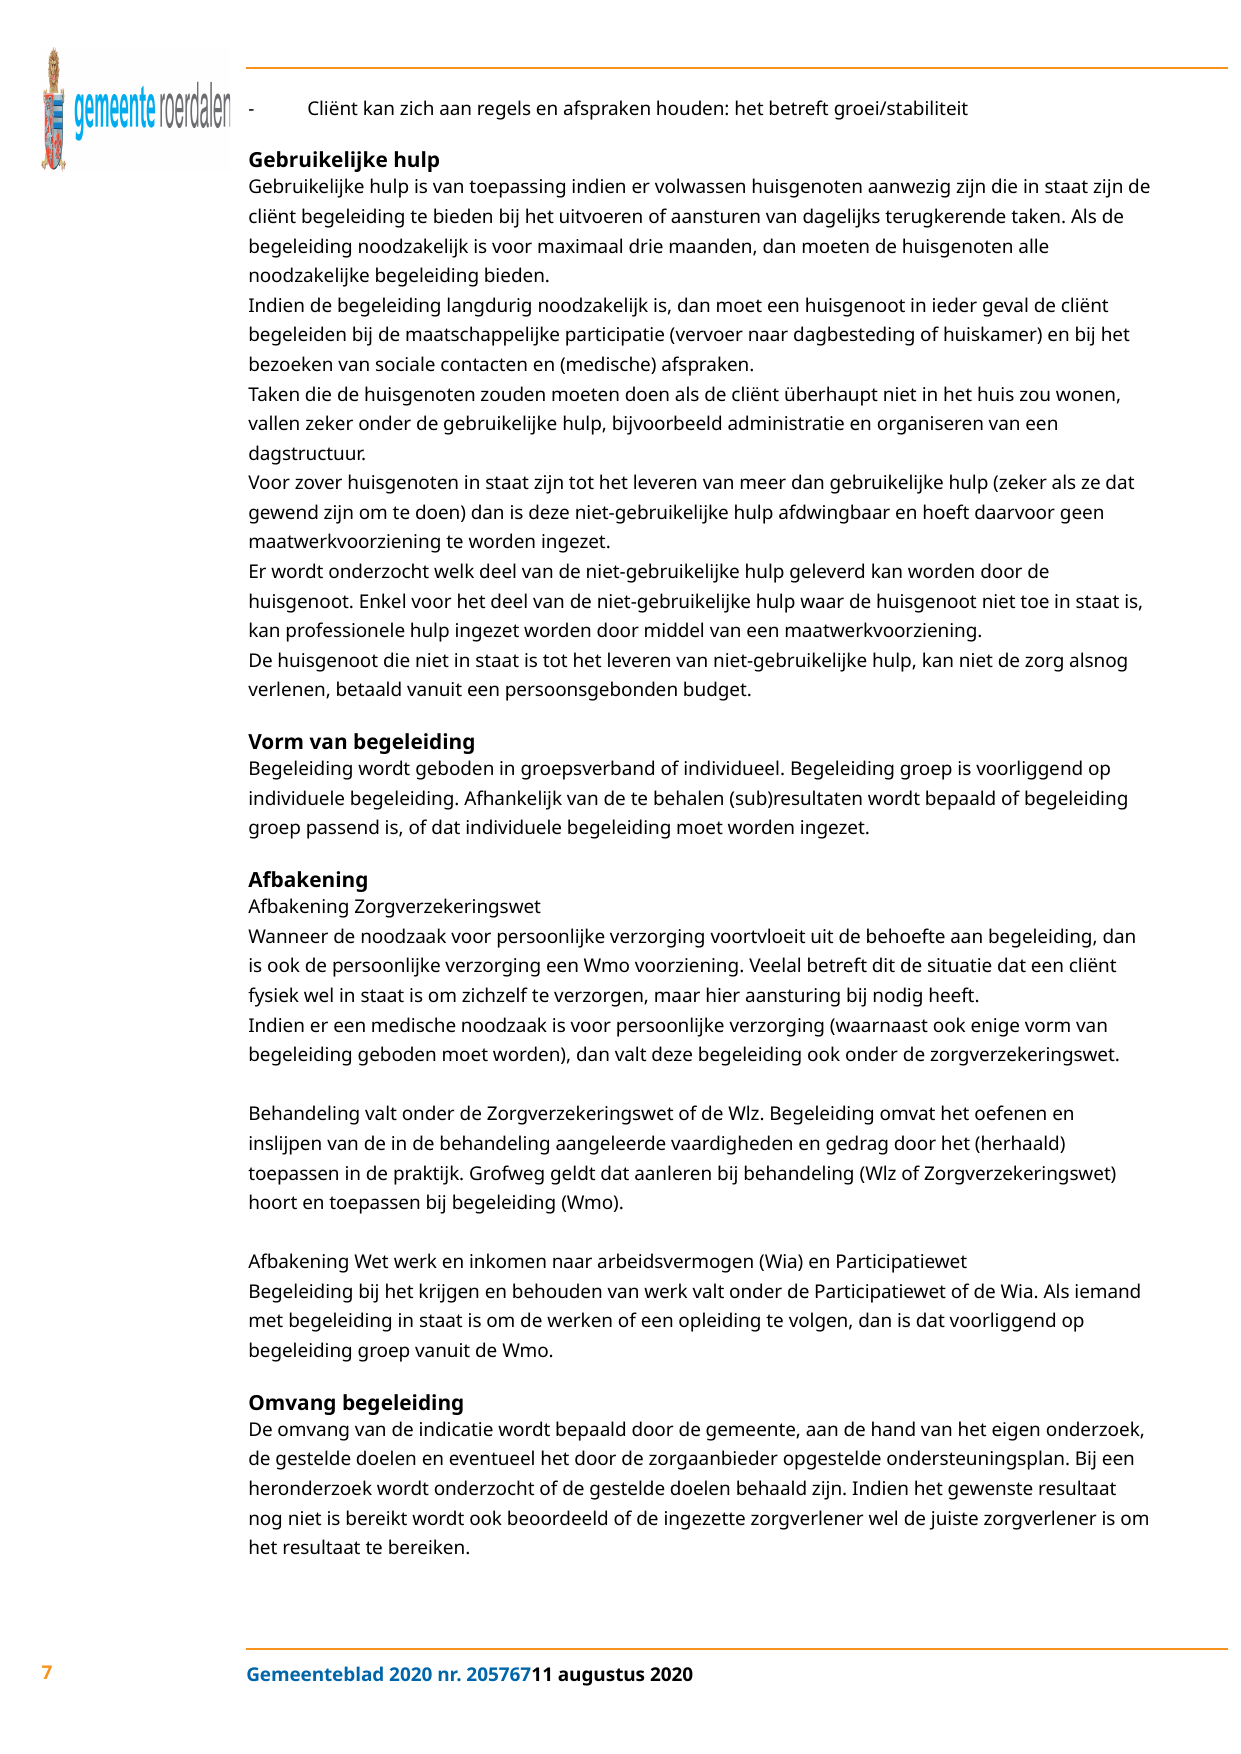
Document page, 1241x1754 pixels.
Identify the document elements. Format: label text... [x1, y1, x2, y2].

text Er wordt onderzocht welk deel van de niet-gebruikelijke hulp geleverd kan worden door de huisgenoot. Enkel voor het deel van de niet-gebruikelijke hulp waar de huisgenoot niet toe in staat is, kan professionele hulp ingezet worden door middel van een maatwerkvoorziening. [248, 558, 1152, 643]
text Begeleiding bij het krijgen en behouden van werk valt onder de Participatiewet of de Wia. Als iemand met begeleiding in staat is om de werken of een opleiding te volgen, dan is dat voorliggend op begeleiding groep vanuit de Wmo. [248, 1278, 1152, 1363]
text Gebruikelijke hulp [248, 145, 1152, 174]
list Cliënt kan zich aan regels en afspraken houden: het betreft groei/stabiliteit [248, 95, 1152, 121]
text Taken die de huisgenoten zouden moeten doen als de cliënt überhaupt niet in het huis zou wonen, vallen zeker onder de gebruikelijke hulp, bijvoorbeeld administratie en organiseren van een dagstructuur. [248, 381, 1152, 466]
picture [41, 47, 231, 172]
text Indien er een medische noodzaak is voor persoonlijke verzorging (waarnaast ook enige vorm van begeleiding geboden moet worden), dan valt deze begeleiding ook onder de zorgverzekeringswet. [248, 1012, 1152, 1067]
text Afbakening Wet werk en inkomen naar arbeidsvermogen (Wia) en Participatiewet [248, 1248, 1152, 1274]
text Indien de begeleiding langdurig noodzakelijk is, dan moet een huisgenoot in ieder geval de cliënt begeleiden bij de maatschappelijke participatie (vervoer naar dagbesteding of huiskamer) en bij het bezoeken van sociale contacten en (medische) afspraken. [248, 292, 1152, 377]
text Afbakening [248, 865, 1152, 893]
text Vorm van begeleiding [248, 727, 1152, 755]
text Omvang begeleiding [248, 1388, 1152, 1416]
text Voor zover huisgenoten in staat zijn tot het leveren van meer dan gebruikelijke hulp (zeker als ze dat gewend zijn om te doen) dan is deze niet-gebruikelijke hulp afdwingbaar en hoeft daarvoor geen maatwerkvoorziening te worden ingezet. [248, 469, 1152, 554]
text Begeleiding wordt geboden in groepsverband of individueel. Begeleiding groep is voorliggend op individuele begeleiding. Afhankelijk van de te behalen (sub)resultaten wordt bepaald of begeleiding groep passend is, of dat individuele begeleiding moet worden ingezet. [248, 755, 1152, 840]
text Gebruikelijke hulp is van toepassing indien er volwassen huisgenoten aanwezig zijn die in staat zijn de cliënt begeleiding te bieden bij het uitvoeren of aansturen van dagelijks terugkerende taken. Als de begeleiding noodzakelijk is voor maximaal drie maanden, dan moeten de huisgenoten alle noodzakelijke begeleiding bieden. [248, 174, 1152, 288]
text De omvang van de indicatie wordt bepaald door de gemeente, aan de hand van het eigen onderzoek, de gestelde doelen en eventueel het door de zorgaanbieder opgestelde ondersteuningsplan. Bij een heronderzoek wordt onderzocht of de gestelde doelen behaald zijn. Indien het gewenste resultaat nog niet is bereikt wordt ook beoordeeld of de ingezette zorgverlener wel de juiste zorgverlener is om het resultaat te bereiken. [248, 1416, 1152, 1560]
text Afbakening Zorgverzekeringswet [248, 893, 1152, 919]
text De huisgenoot die niet in staat is tot het leveren van niet-gebruikelijke hulp, kan niet de zorg alsnog verlenen, betaald vanuit een persoonsgebonden budget. [248, 647, 1152, 702]
text Behandeling valt onder de Zorgverzekeringswet of de Wlz. Begeleiding omvat het oefenen en inslijpen van de in de behandeling aangeleerde vaardigheden en gedrag door het (herhaald) toepassen in de praktijk. Grofweg geldt dat aanleren bij behandeling (Wlz of Zorgverzekeringswet) hoort en toepassen bij begeleiding (Wmo). [248, 1101, 1152, 1215]
text Wanneer de noodzaak voor persoonlijke verzorging voortvloeit uit de behoefte aan begeleiding, dan is ook de persoonlijke verzorging een Wmo voorziening. Veelal betreft dit de situatie dat een cliënt fysiek wel in staat is om zichzelf te verzorgen, maar hier aansturing bij nodig heeft. [248, 923, 1152, 1008]
